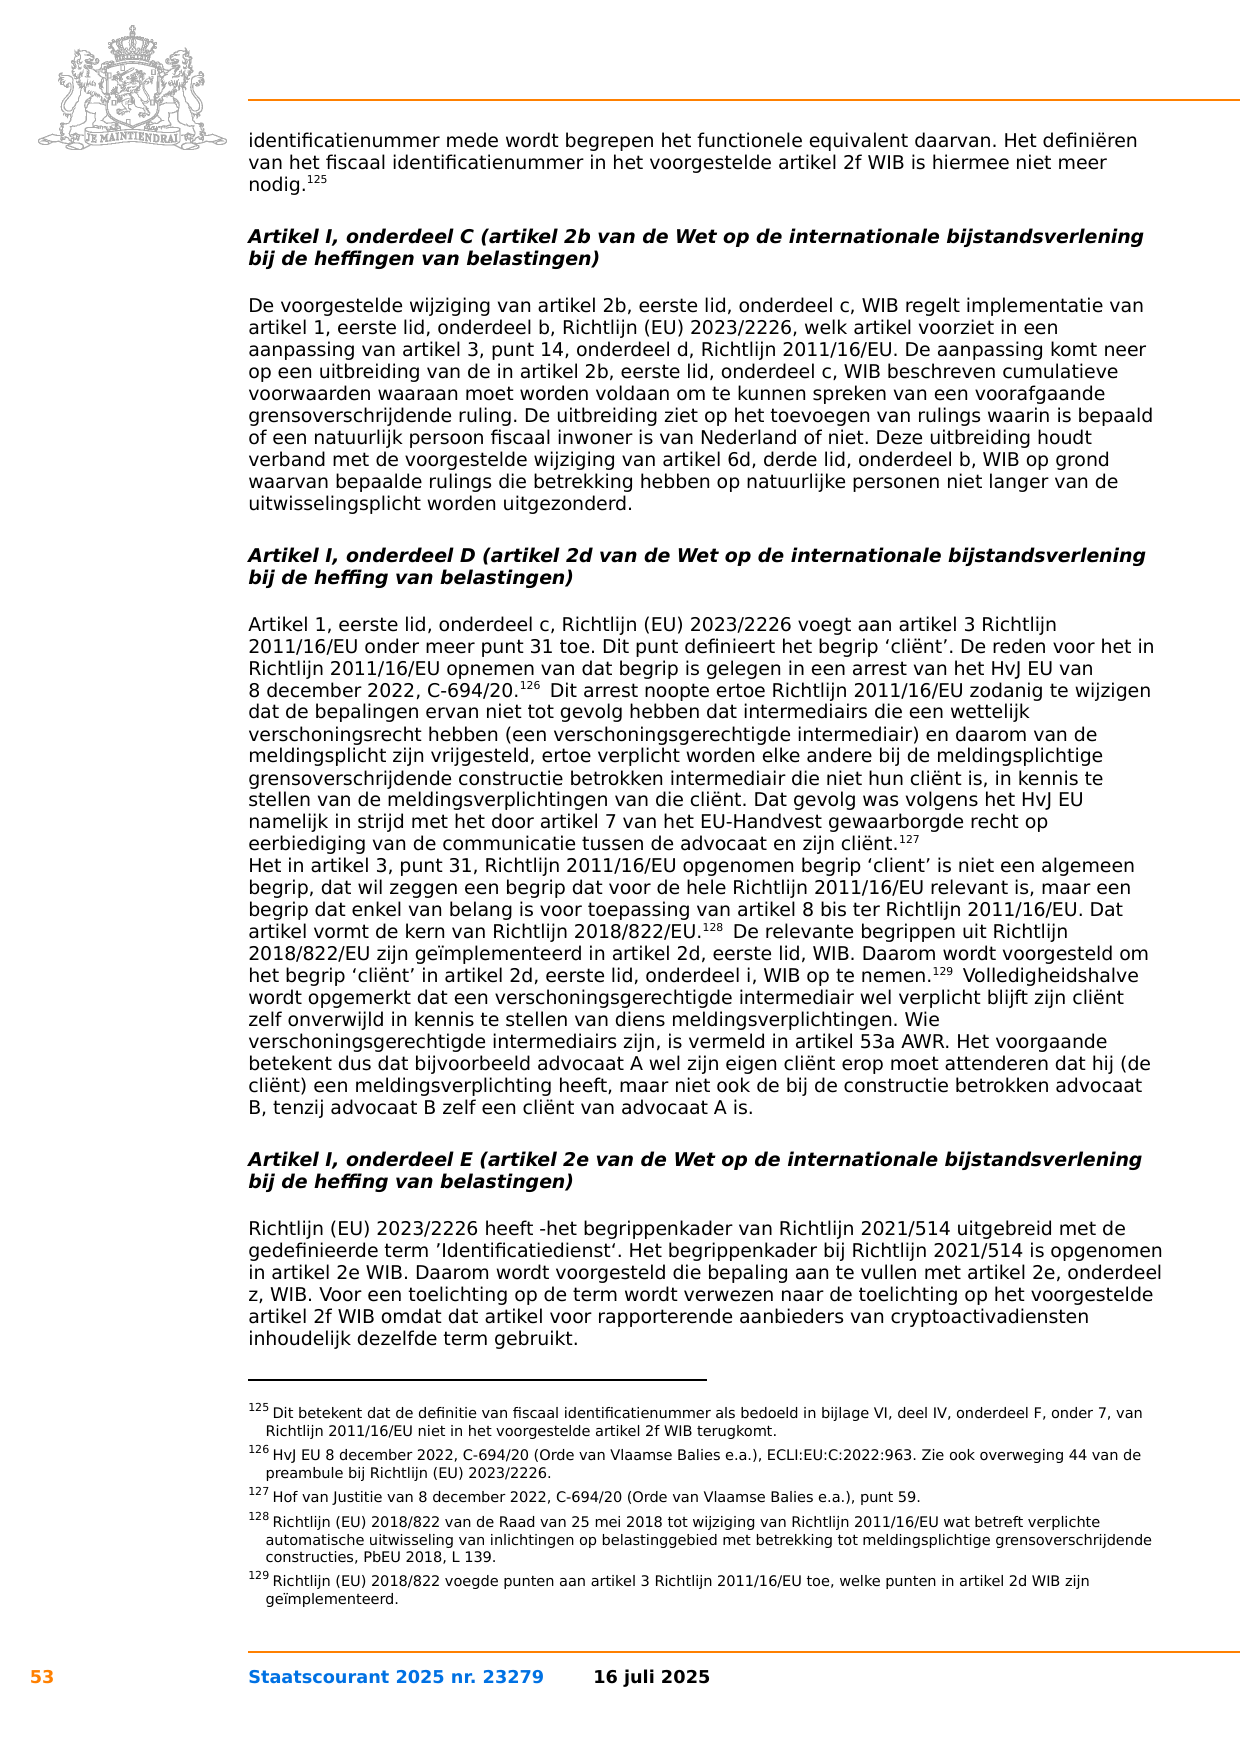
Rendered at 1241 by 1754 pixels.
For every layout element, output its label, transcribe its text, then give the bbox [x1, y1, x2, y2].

text Richtlijn (EU) 2018/822 voegde punten aan artikel 3 Richtlijn 2011/16/EU toe, welke punten in artikel 2d WIB zijn geïmplementeerd. [248, 1569, 1163, 1608]
subtitle Artikel I, onderdeel E (artikel 2e van de Wet op de internationale bijstandsverlening bij de heffing van belastingen) [248, 1149, 1163, 1193]
text Richtlijn (EU) 2018/822 van de Raad van 25 mei 2018 tot wijziging van Richtlijn 2011/16/EU wat betreft verplichte automatische uitwisseling van inlichtingen op belastinggebied met betrekking tot meldingsplichtige grensoverschrijdende constructies, PbEU 2018, L 139. [248, 1510, 1163, 1566]
text Hof van Justitie van 8 december 2022, C-694/20 (Orde van Vlaamse Balies e.a.), punt 59. [248, 1485, 1163, 1507]
subtitle Artikel I, onderdeel D (artikel 2d van de Wet op de internationale bijstandsverlening bij de heffing van belastingen) [248, 544, 1163, 588]
text Artikel 1, eerste lid, onderdeel c, Richtlijn (EU) 2023/2226 voegt aan artikel 3 Richtlijn 2011/16/EU onder meer punt 31 toe. Dit punt definieert het begrip ‘cliënt’. De reden voor het in Richtlijn 2011/16/EU opnemen van dat begrip is gelegen in een arrest van het HvJ EU van 8 december 2022, C-694/20. Dit arrest noopte ertoe Richtlijn 2011/16/EU zodanig te wijzigen dat de bepalingen ervan niet tot gevolg hebben dat intermediairs die een wettelijk verschoningsrecht hebben (een verschoningsgerechtigde intermediair) en daarom van de meldingsplicht zijn vrijgesteld, ertoe verplicht worden elke andere bij de meldingsplichtige grensoverschrijdende constructie betrokken intermediair die niet hun cliënt is, in kennis te stellen van de meldingsverplichtingen van die cliënt. Dat gevolg was volgens het HvJ EU namelijk in strijd met het door artikel 7 van het EU-Handvest gewaarborgde recht op eerbiediging van de communicatie tussen de advocaat en zijn cliënt. [248, 613, 1163, 855]
subtitle Artikel I, onderdeel C (artikel 2b van de Wet op de internationale bijstandsverlening bij de heffingen van belastingen) [248, 226, 1163, 270]
text Dit betekent dat de definitie van fiscaal identificatienummer als bedoeld in bijlage VI, deel IV, onderdeel F, onder 7, van Richtlijn 2011/16/EU niet in het voorgestelde artikel 2f WIB terugkomt. [248, 1401, 1163, 1440]
text Richtlijn (EU) 2023/2226 heeft -het begrippenkader van Richtlijn 2021/514 uitgebreid met de gedefinieerde term ’Identificatiedienst‘. Het begrippenkader bij Richtlijn 2021/514 is opgenomen in artikel 2e WIB. Daarom wordt voorgesteld die bepaling aan te vullen met artikel 2e, onderdeel z, WIB. Voor een toelichting op de term wordt verwezen naar de toelichting op het voorgestelde artikel 2f WIB omdat dat artikel voor rapporterende aanbieders van cryptoactivadiensten inhoudelijk dezelfde term gebruikt. [248, 1218, 1163, 1350]
text Het in artikel 3, punt 31, Richtlijn 2011/16/EU opgenomen begrip ‘client’ is niet een algemeen begrip, dat wil zeggen een begrip dat voor de hele Richtlijn 2011/16/EU relevant is, maar een begrip dat enkel van belang is voor toepassing van artikel 8 bis ter Richtlijn 2011/16/EU. Dat artikel vormt de kern van Richtlijn 2018/822/EU. De relevante begrippen uit Richtlijn 2018/822/EU zijn geïmplementeerd in artikel 2d, eerste lid, WIB. Daarom wordt voorgesteld om het begrip ‘cliënt’ in artikel 2d, eerste lid, onderdeel i, WIB op te nemen. Volledigheidshalve wordt opgemerkt dat een verschoningsgerechtigde intermediair wel verplicht blijft zijn cliënt zelf onverwijld in kennis te stellen van diens meldingsverplichtingen. Wie verschoningsgerechtigde intermediairs zijn, is vermeld in artikel 53a AWR. Het voorgaande betekent dus dat bijvoorbeeld advocaat A wel zijn eigen cliënt erop moet attenderen dat hij (de cliënt) een meldingsverplichting heeft, maar niet ook de bij de constructie betrokken advocaat B, tenzij advocaat B zelf een cliënt van advocaat A is. [248, 855, 1163, 1119]
text identificatienummer mede wordt begrepen het functionele equivalent daarvan. Het definiëren van het fiscaal identificatienummer in het voorgestelde artikel 2f WIB is hiermee niet meer nodig. [248, 130, 1163, 196]
picture [38, 25, 227, 150]
text De voorgestelde wijziging van artikel 2b, eerste lid, onderdeel c, WIB regelt implementatie van artikel 1, eerste lid, onderdeel b, Richtlijn (EU) 2023/2226, welk artikel voorziet in een aanpassing van artikel 3, punt 14, onderdeel d, Richtlijn 2011/16/EU. De aanpassing komt neer op een uitbreiding van de in artikel 2b, eerste lid, onderdeel c, WIB beschreven cumulatieve voorwaarden waaraan moet worden voldaan om te kunnen spreken van een voorafgaande grensoverschrijdende ruling. De uitbreiding ziet op het toevoegen van rulings waarin is bepaald of een natuurlijk persoon fiscaal inwoner is van Nederland of niet. Deze uitbreiding houdt verband met de voorgestelde wijziging van artikel 6d, derde lid, onderdeel b, WIB op grond waarvan bepaalde rulings die betrekking hebben op natuurlijke personen niet langer van de uitwisselingsplicht worden uitgezonderd. [248, 295, 1163, 514]
text HvJ EU 8 december 2022, C-694/20 (Orde van Vlaamse Balies e.a.), ECLI:EU:C:2022:963. Zie ook overweging 44 van de preambule bij Richtlijn (EU) 2023/2226. [248, 1443, 1163, 1482]
